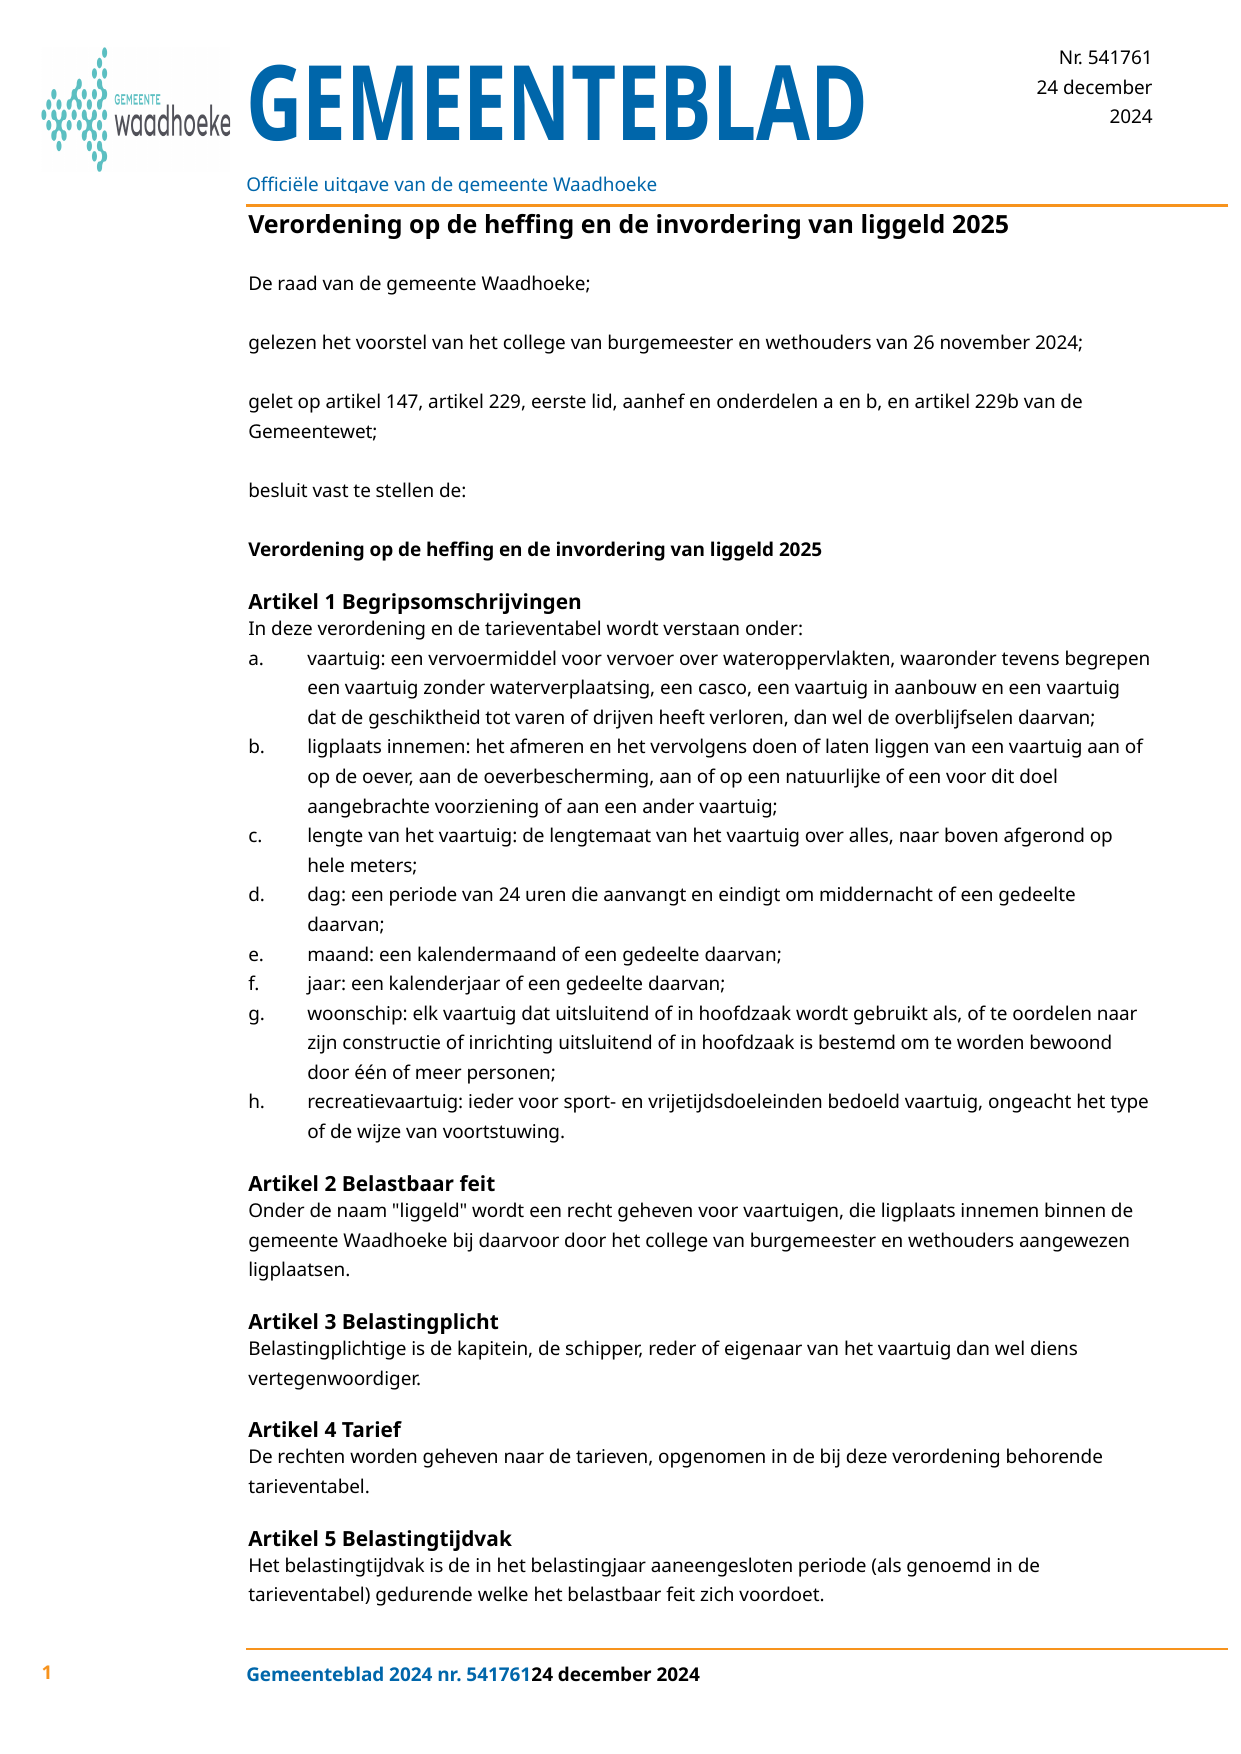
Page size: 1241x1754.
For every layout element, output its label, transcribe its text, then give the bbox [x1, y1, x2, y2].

list ligplaats innemen: het afmeren en het vervolgens doen of laten liggen van een vaartuig aan of op de oever, aan de oeverbescherming, aan of op een natuurlijke of een voor dit doel aangebrachte voorziening of aan een ander vaartuig; [248, 734, 1152, 819]
text gelezen het voorstel van het college van burgemeester en wethouders van 26 november 2024; [248, 329, 1152, 355]
text Artikel 4 Tarief [248, 1415, 1152, 1444]
list vaartuig: een vervoermiddel voor vervoer over wateroppervlakten, waaronder tevens begrepen een vaartuig zonder waterverplaatsing, een casco, een vaartuig in aanbouw en een vaartuig dat de geschiktheid tot varen of drijven heeft verloren, dan wel de overblijfselen daarvan; [248, 645, 1152, 730]
text Onder de naam "liggeld" wordt een recht geheven voor vaartuigen, die ligplaats innemen binnen de gemeente Waadhoeke bij daarvoor door het college van burgemeester en wethouders aangewezen ligplaatsen. [248, 1197, 1152, 1282]
text Artikel 1 Begripsomschrijvingen [248, 587, 1152, 615]
text gelet op artikel 147, artikel 229, eerste lid, aanhef en onderdelen a en b, en artikel 229b van de Gemeentewet; [248, 389, 1152, 444]
list dag: een periode van 24 uren die aanvangt en eindigt om middernacht of een gedeelte daarvan; [248, 882, 1152, 937]
text In deze verordening en de tarieventabel wordt verstaan onder: [248, 615, 1152, 641]
text Verordening op de heffing en de invordering van liggeld 2025 [248, 207, 1152, 241]
text Artikel 3 Belastingplicht [248, 1307, 1152, 1335]
text De rechten worden geheven naar de tarieven, opgenomen in de bij deze verordening behorende tarieventabel. [248, 1444, 1152, 1499]
text Het belastingtijdvak is de in het belastingjaar aaneengesloten periode (als genoemd in de tarieventabel) gedurende welke het belastbaar feit zich voordoet. [248, 1552, 1152, 1607]
text Artikel 5 Belastingtijdvak [248, 1524, 1152, 1552]
text Artikel 2 Belastbaar feit [248, 1169, 1152, 1197]
list maand: een kalendermaand of een gedeelte daarvan; [248, 941, 1152, 967]
list jaar: een kalenderjaar of een gedeelte daarvan; [248, 970, 1152, 996]
text Verordening op de heffing en de invordering van liggeld 2025 [248, 537, 1152, 562]
list lengte van het vaartuig: de lengtemaat van het vaartuig over alles, naar boven afgerond op hele meters; [248, 822, 1152, 878]
text Belastingplichtige is de kapitein, de schipper, reder of eigenaar van het vaartuig dan wel diens vertegenwoordiger. [248, 1335, 1152, 1391]
list recreatievaartuig: ieder voor sport- en vrijetijdsdoeleinden bedoeld vaartuig, ongeacht het type of de wijze van voortstuwing. [248, 1089, 1152, 1144]
text De raad van de gemeente Waadhoeke; [248, 270, 1152, 296]
text besluit vast te stellen de: [248, 477, 1152, 503]
list woonschip: elk vaartuig dat uitsluitend of in hoofdzaak wordt gebruikt als, of te oordelen naar zijn constructie of inrichting uitsluitend of in hoofdzaak is bestemd om te worden bewoond door één of meer personen; [248, 1000, 1152, 1085]
picture [41, 47, 231, 172]
